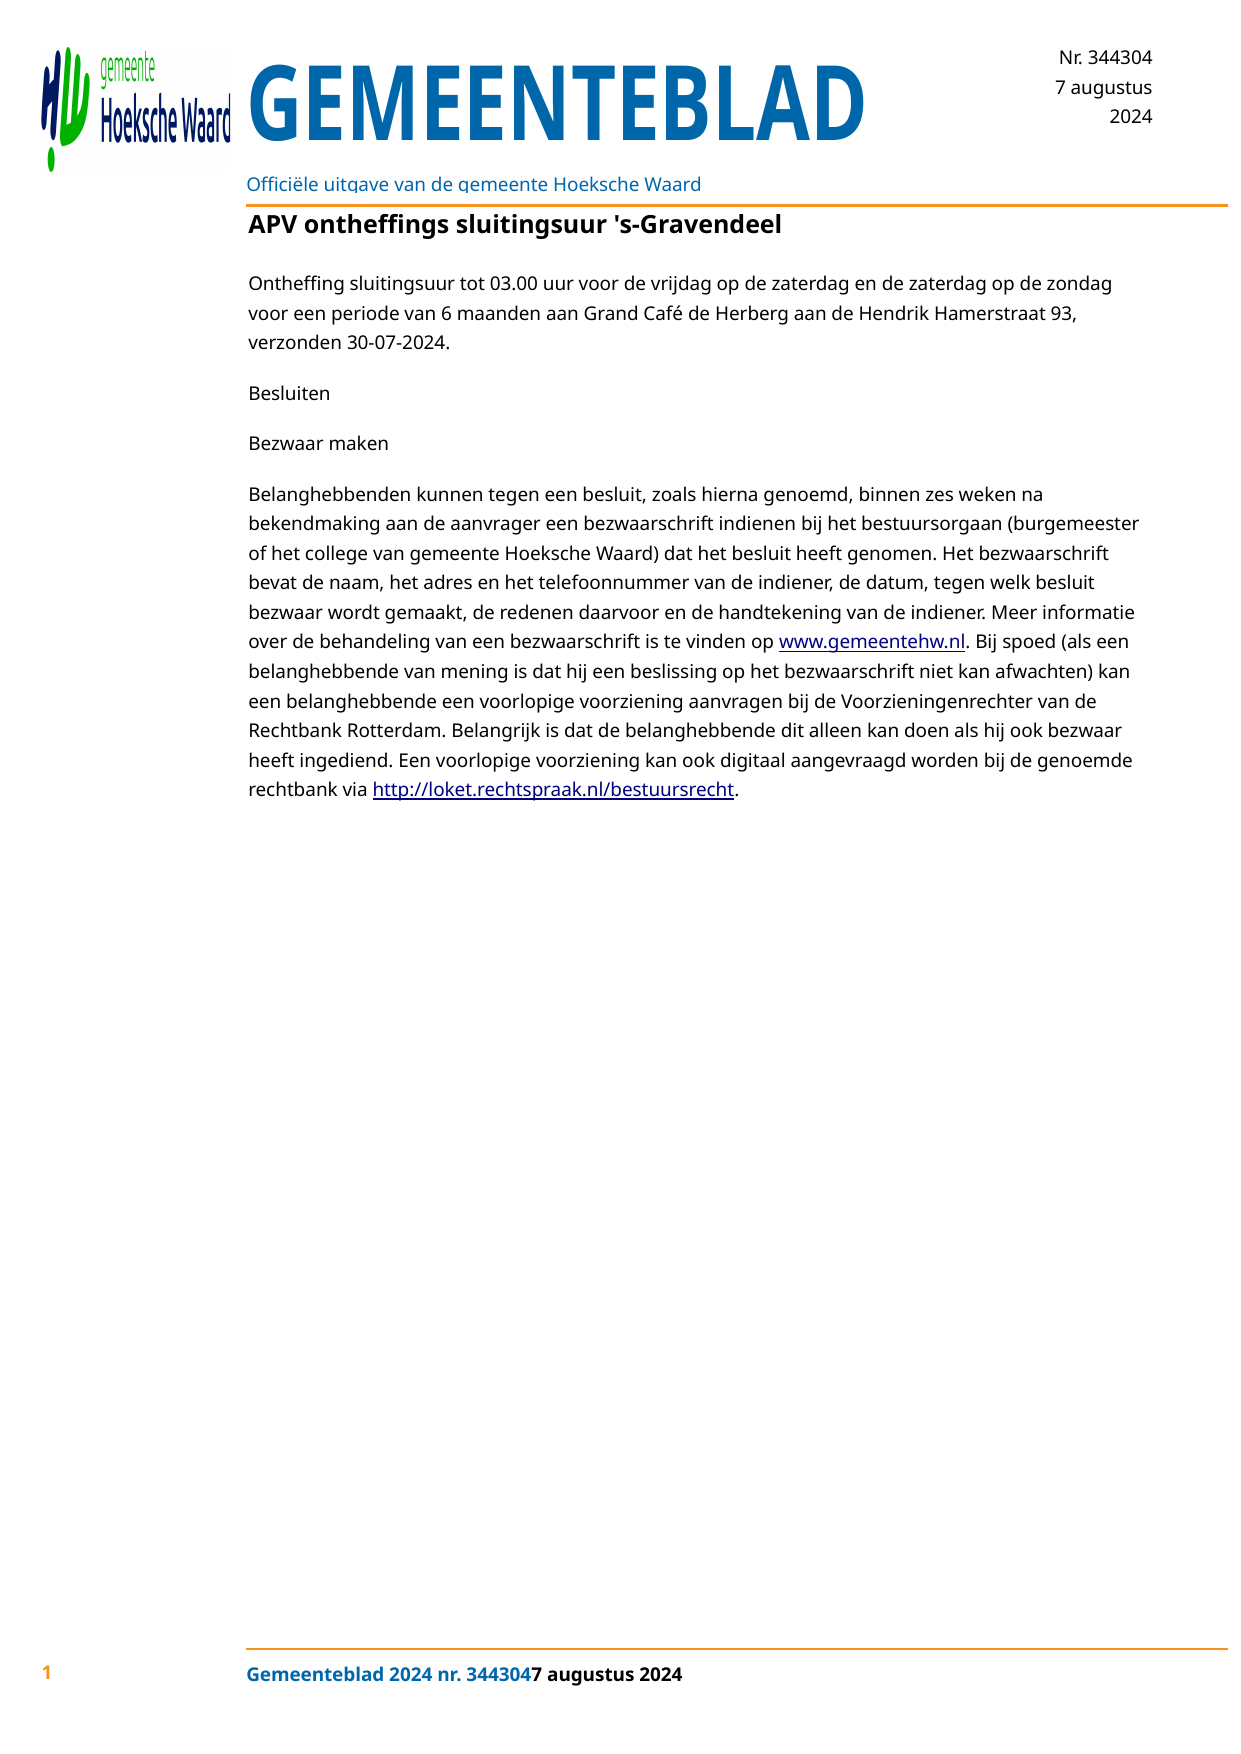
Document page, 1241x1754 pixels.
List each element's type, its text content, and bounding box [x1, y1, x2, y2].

text Besluiten [248, 380, 1152, 406]
text APV ontheffings sluitingsuur 's-Gravendeel [248, 207, 1152, 241]
text Ontheffing sluitingsuur tot 03.00 uur voor de vrijdag op de zaterdag en de zaterdag op de zondag voor een periode van 6 maanden aan Grand Café de Herberg aan de Hendrik Hamerstraat 93, verzonden 30-07-2024. [248, 270, 1152, 355]
text Bezwaar maken [248, 430, 1152, 456]
text Belanghebbenden kunnen tegen een besluit, zoals hierna genoemd, binnen zes weken na bekendmaking aan de aanvrager een bezwaarschrift indienen bij het bestuursorgaan (burgemeester of het college van gemeente Hoeksche Waard) dat het besluit heeft genomen. Het bezwaarschrift bevat de naam, het adres en het telefoonnummer van de indiener, de datum, tegen welk besluit bezwaar wordt gemaakt, de redenen daarvoor en de handtekening van de indiener. Meer informatie over de behandeling van een bezwaarschrift is te vinden op www.gemeentehw.nl. Bij spoed (als een belanghebbende van mening is dat hij een beslissing op het bezwaarschrift niet kan afwachten) kan een belanghebbende een voorlopige voorziening aanvragen bij de Voorzieningenrechter van de Rechtbank Rotterdam. Belangrijk is dat de belanghebbende dit alleen kan doen als hij ook bezwaar heeft ingediend. Een voorlopige voorziening kan ook digitaal aangevraagd worden bij de genoemde rechtbank via http://loket.rechtspraak.nl/bestuursrecht. [248, 481, 1152, 802]
picture [41, 47, 231, 172]
